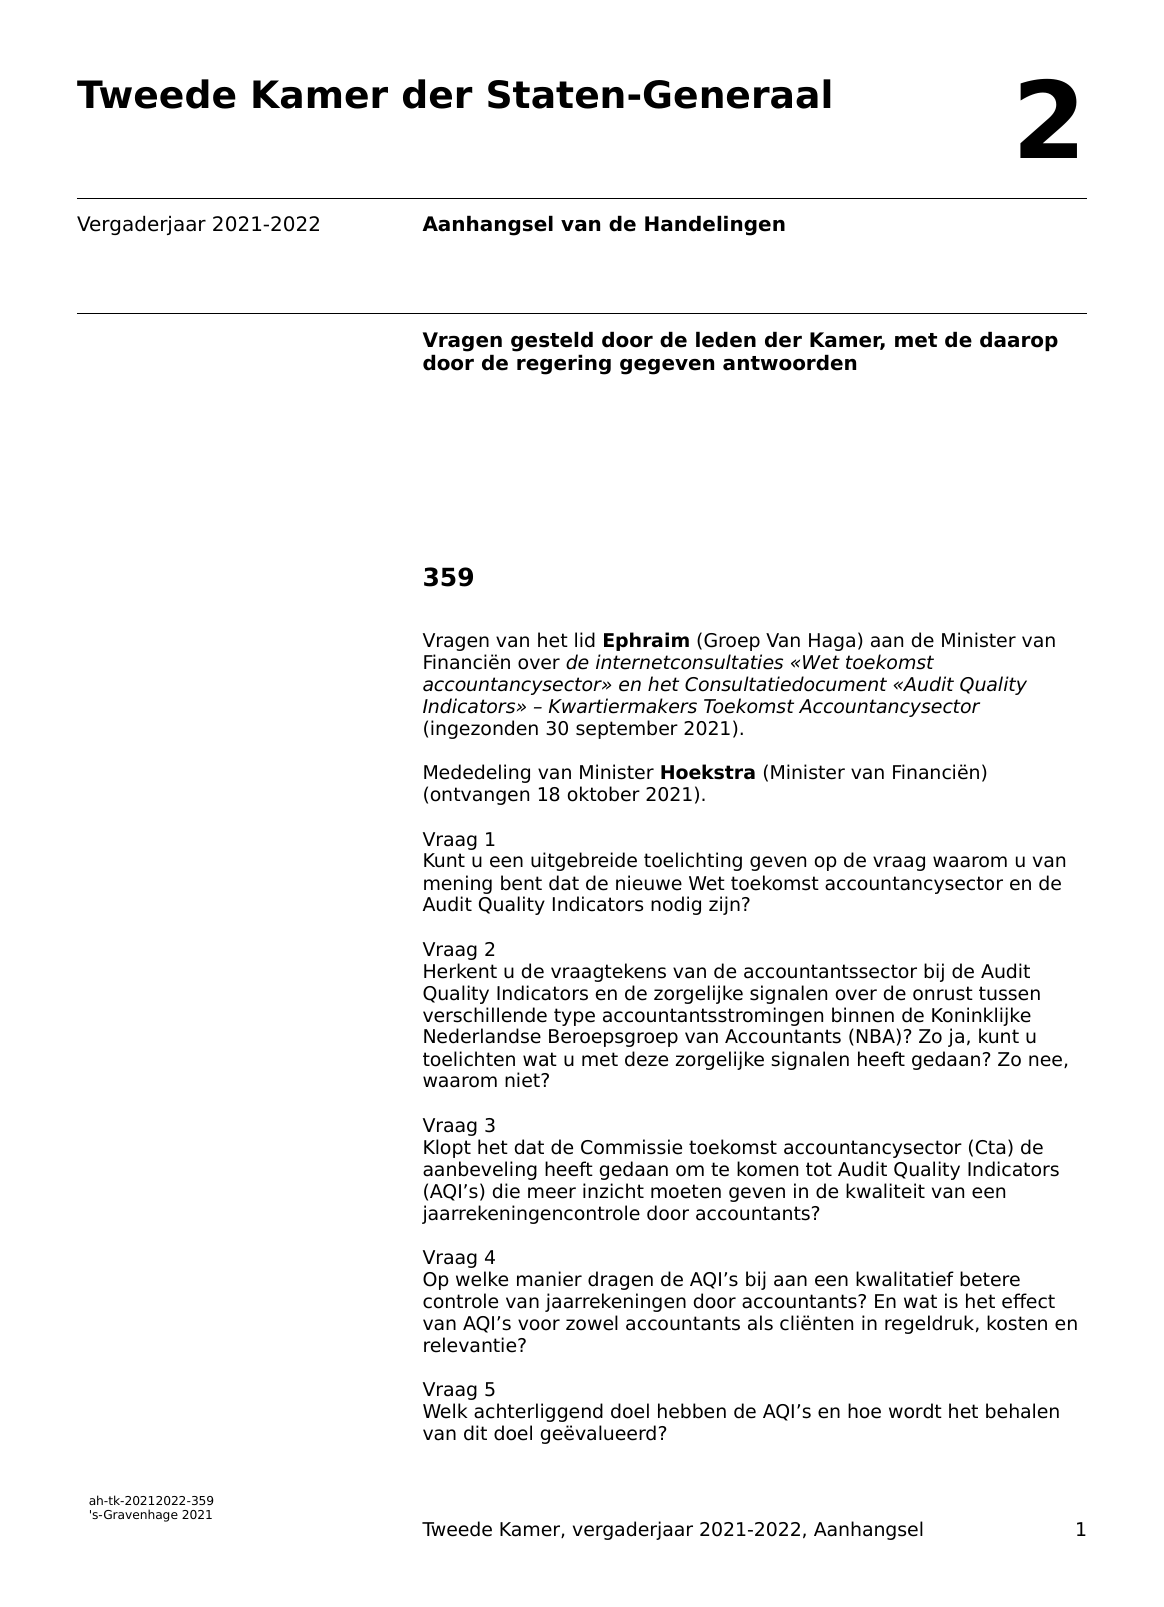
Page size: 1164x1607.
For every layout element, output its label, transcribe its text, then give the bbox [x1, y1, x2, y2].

text Herkent u de vraagtekens van de accountantssector bij de Audit Quality Indicators en de zorgelijke signalen over de onrust tussen verschillende type accountantsstromingen binnen de Koninklijke Nederlandse Beroepsgroep van Accountants (NBA)? Zo ja, kunt u toelichten wat u met deze zorgelijke signalen heeft gedaan? Zo nee, waarom niet? [422, 961, 1087, 1092]
text Vraag 4 [422, 1247, 1087, 1269]
text Vragen van het lid Ephraim (Groep Van Haga) aan de Minister van Financiën over de internetconsultaties «Wet toekomst accountancysector» en het Consultatiedocument «Audit Quality Indicators» – Kwartiermakers Toekomst Accountancysector (ingezonden 30 september 2021). [422, 630, 1087, 740]
table_header Tweede Kamer der Staten-Generaal [77, 59, 886, 198]
table_cell [77, 314, 422, 375]
text Op welke manier dragen de AQI’s bij aan een kwalitatief betere controle van jaarrekeningen door accountants? En wat is het effect van AQI’s voor zowel accountants als cliënten in regeldruk, kosten en relevantie? [422, 1269, 1087, 1357]
text Kunt u een uitgebreide toelichting geven op de vraag waarom u van mening bent dat de nieuwe Wet toekomst accountancysector en de Audit Quality Indicators nodig zijn? [422, 850, 1087, 916]
text Vraag 3 [422, 1114, 1087, 1137]
text Klopt het dat de Commissie toekomst accountancysector (Cta) de aanbeveling heeft gedaan om te komen tot Audit Quality Indicators (AQI’s) die meer inzicht moeten geven in de kwaliteit van een jaarrekeningencontrole door accountants? [422, 1137, 1087, 1224]
text Welk achterliggend doel hebben de AQI’s en hoe wordt het behalen van dit doel geëvalueerd? [422, 1401, 1087, 1445]
text Mededeling van Minister Hoekstra (Minister van Financiën) (ontvangen 18 oktober 2021). [422, 762, 1087, 806]
table_header 2 [886, 59, 1087, 198]
table_cell Aanhangsel van de Handelingen [422, 199, 1087, 313]
text Vraag 2 [422, 938, 1087, 961]
text Vraag 1 [422, 828, 1087, 850]
text Vraag 5 [422, 1379, 1087, 1401]
table_cell Vragen gesteld door de leden der Kamer, met de daarop door de regering gegeven antwoorden [422, 314, 1087, 375]
text ah-tk-20212022-359 [88, 1494, 323, 1508]
text 359 [422, 563, 1087, 592]
table_cell Vergaderjaar 2021-2022 [77, 199, 422, 313]
text 's-Gravenhage 2021 [88, 1508, 323, 1522]
